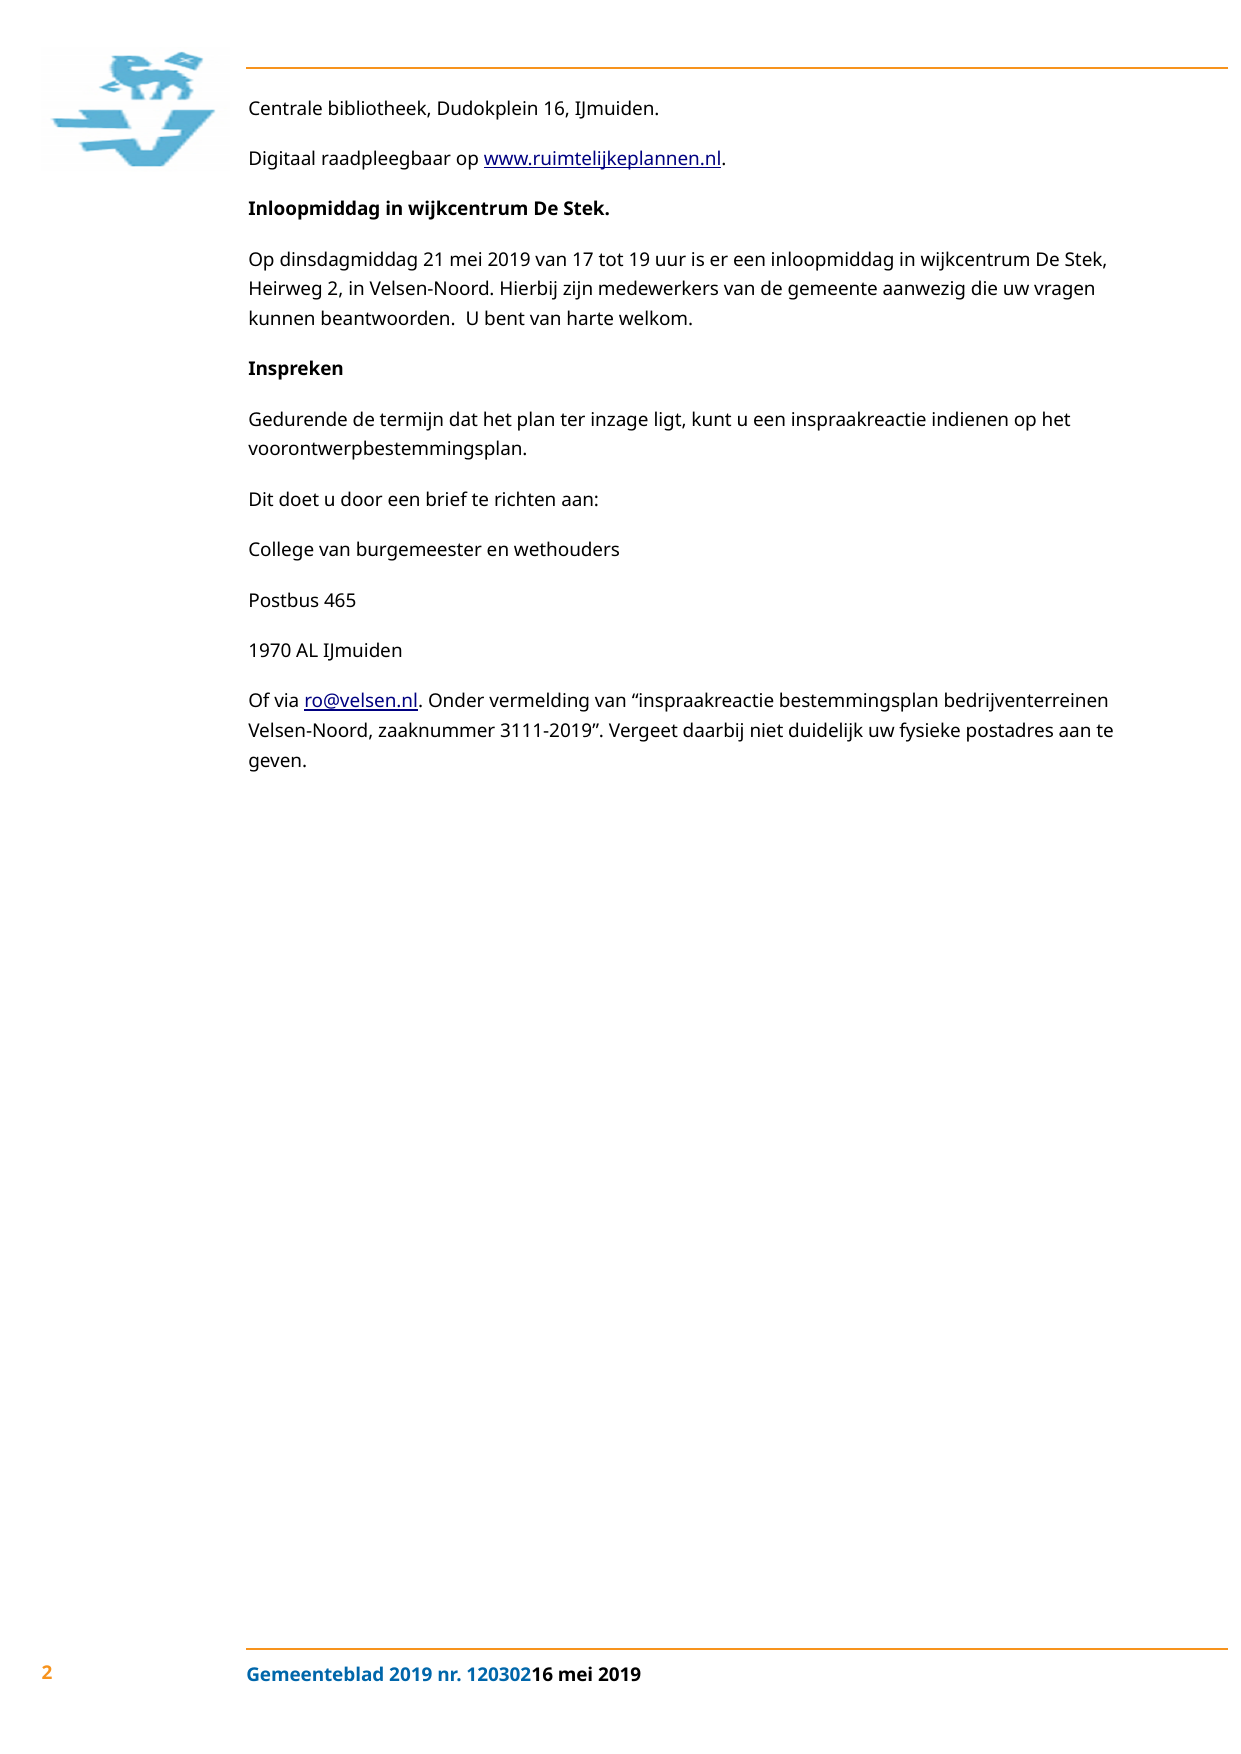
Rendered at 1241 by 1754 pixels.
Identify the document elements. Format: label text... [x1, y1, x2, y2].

text Dit doet u door een brief te richten aan: [248, 486, 1152, 512]
text Postbus 465 [248, 587, 1152, 613]
text Op dinsdagmiddag 21 mei 2019 van 17 tot 19 uur is er een inloopmiddag in wijkcentrum De Stek, Heirweg 2, in Velsen-Noord. Hierbij zijn medewerkers van de gemeente aanwezig die uw vragen kunnen beantwoorden. U bent van harte welkom. [248, 246, 1152, 331]
text Inspreken [248, 356, 1152, 381]
text Gedurende de termijn dat het plan ter inzage ligt, kunt u een inspraakreactie indienen op het voorontwerpbestemmingsplan. [248, 406, 1152, 461]
text Of via ro@velsen.nl. Onder vermelding van “inspraakreactie bestemmingsplan bedrijventerreinen Velsen-Noord, zaaknummer 3111-2019”. Vergeet daarbij niet duidelijk uw fysieke postadres aan te geven. [248, 688, 1152, 773]
picture [41, 47, 231, 172]
text Centrale bibliotheek, Dudokplein 16, IJmuiden. [248, 95, 1152, 121]
text Digitaal raadpleegbaar op www.ruimtelijkeplannen.nl. [248, 145, 1152, 171]
text College van burgemeester en wethouders [248, 536, 1152, 562]
text Inloopmiddag in wijkcentrum De Stek. [248, 196, 1152, 221]
text 1970 AL IJmui­den [248, 637, 1152, 663]
